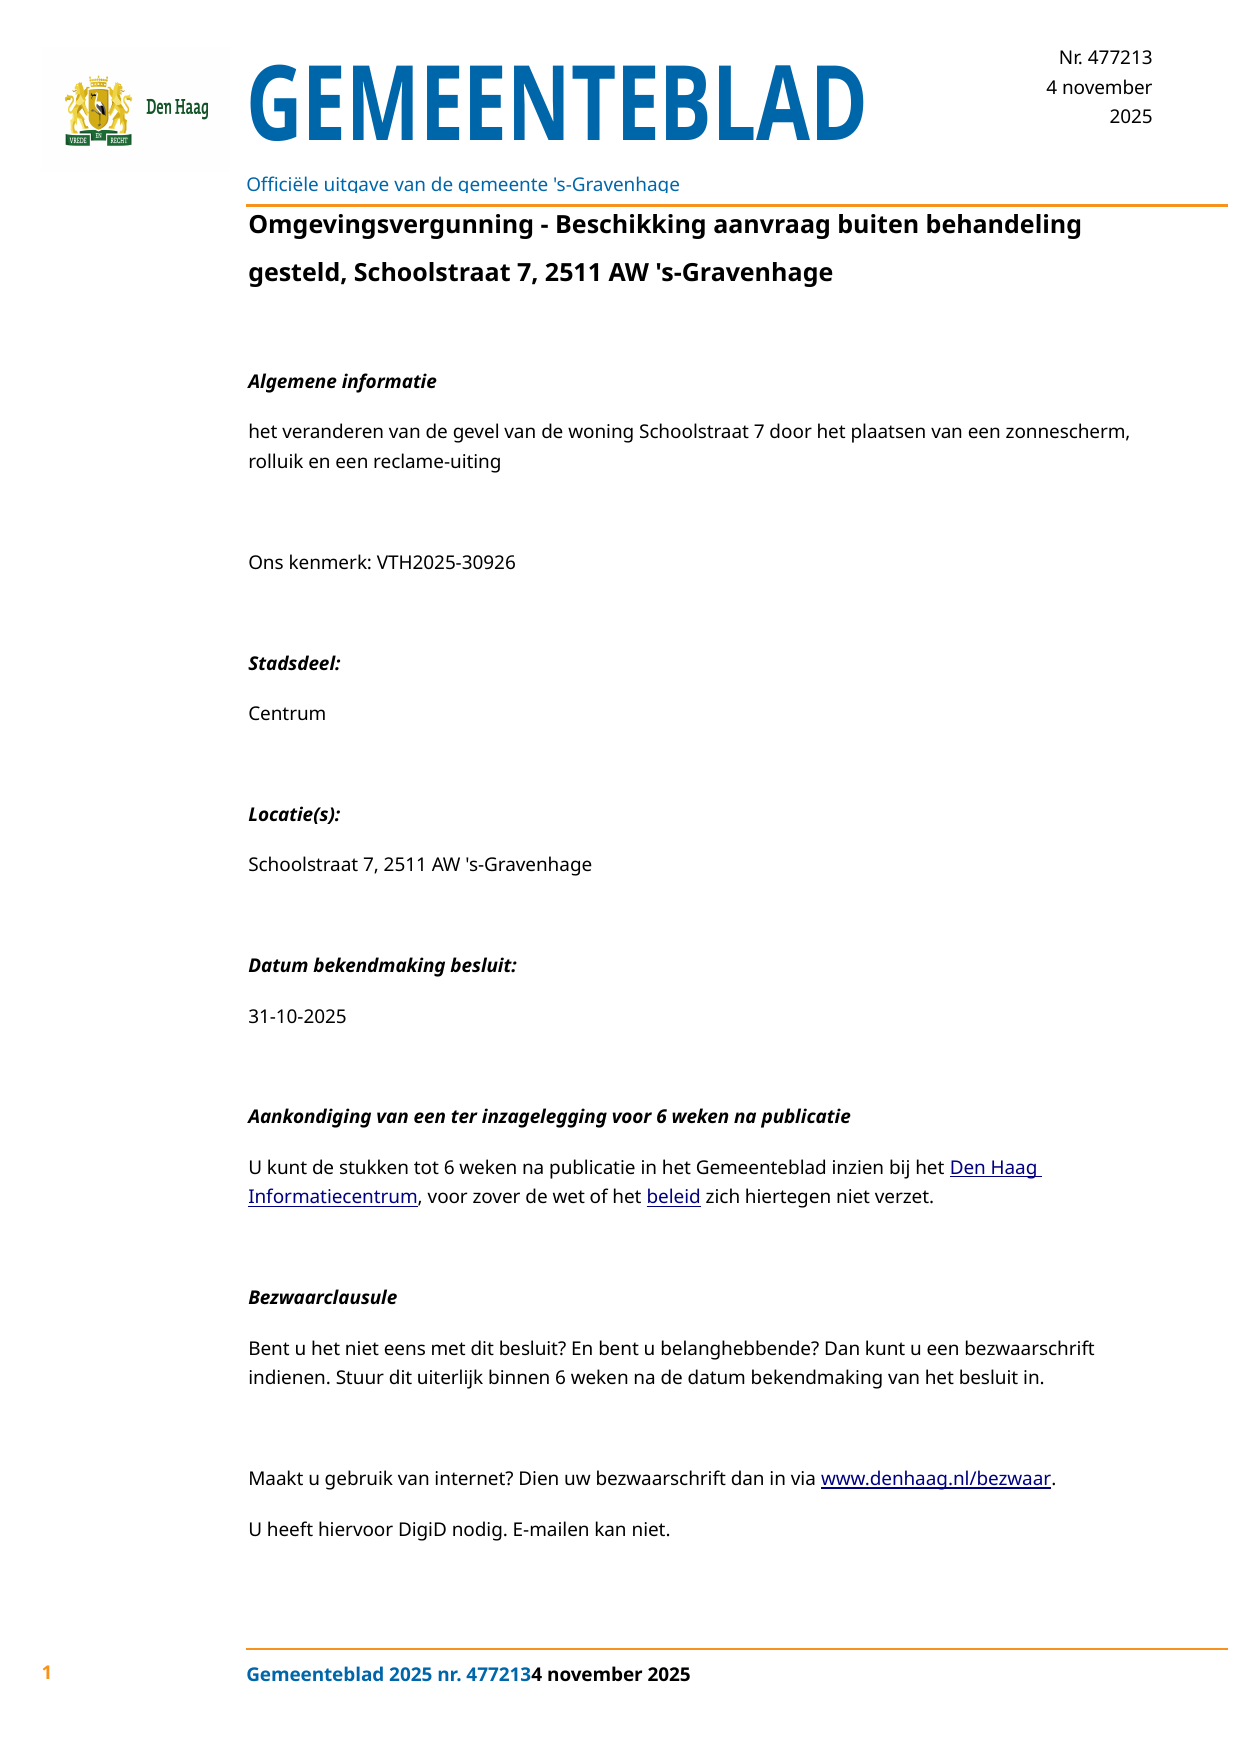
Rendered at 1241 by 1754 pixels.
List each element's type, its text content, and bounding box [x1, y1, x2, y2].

text U heeft hiervoor DigiD nodig. E-mailen kan niet. [248, 1516, 1152, 1542]
text Bent u het niet eens met dit besluit? En bent u belanghebbende? Dan kunt u een bezwaarschrift indienen. Stuur dit uiterlijk binnen 6 weken na de datum bekendmaking van het besluit in. [248, 1335, 1152, 1390]
text Aankondiging van een ter inzagelegging voor 6 weken na publicatie [248, 1104, 1152, 1129]
text Schoolstraat 7, 2511 AW 's-Gravenhage [248, 852, 1152, 877]
text Bezwaarclausule [248, 1284, 1152, 1310]
text 31-10-2025 [248, 1003, 1152, 1029]
text Algemene informatie [248, 368, 1152, 394]
text Datum bekendmaking besluit: [248, 952, 1152, 978]
text het veranderen van de gevel van de woning Schoolstraat 7 door het plaatsen van een zonnescherm, rolluik en een reclame-uiting [248, 419, 1152, 474]
text Ons kenmerk: VTH2025-30926 [248, 549, 1152, 575]
text U kunt de stukken tot 6 weken na publicatie in het Gemeenteblad inzien bij het Den Haag Informatiecentrum, voor zover de wet of het beleid zich hiertegen niet verzet. [248, 1154, 1152, 1209]
text Omgevingsvergunning - Beschikking aanvraag buiten behandeling gesteld, Schoolstraat 7, 2511 AW 's-Gravenhage [248, 207, 1152, 288]
text Locatie(s): [248, 801, 1152, 827]
picture [41, 47, 231, 172]
text Stadsdeel: [248, 650, 1152, 676]
text Maakt u gebruik van internet? Dien uw bezwaarschrift dan in via www.denhaag.nl/bezwaar. [248, 1465, 1152, 1491]
text Centrum [248, 700, 1152, 726]
